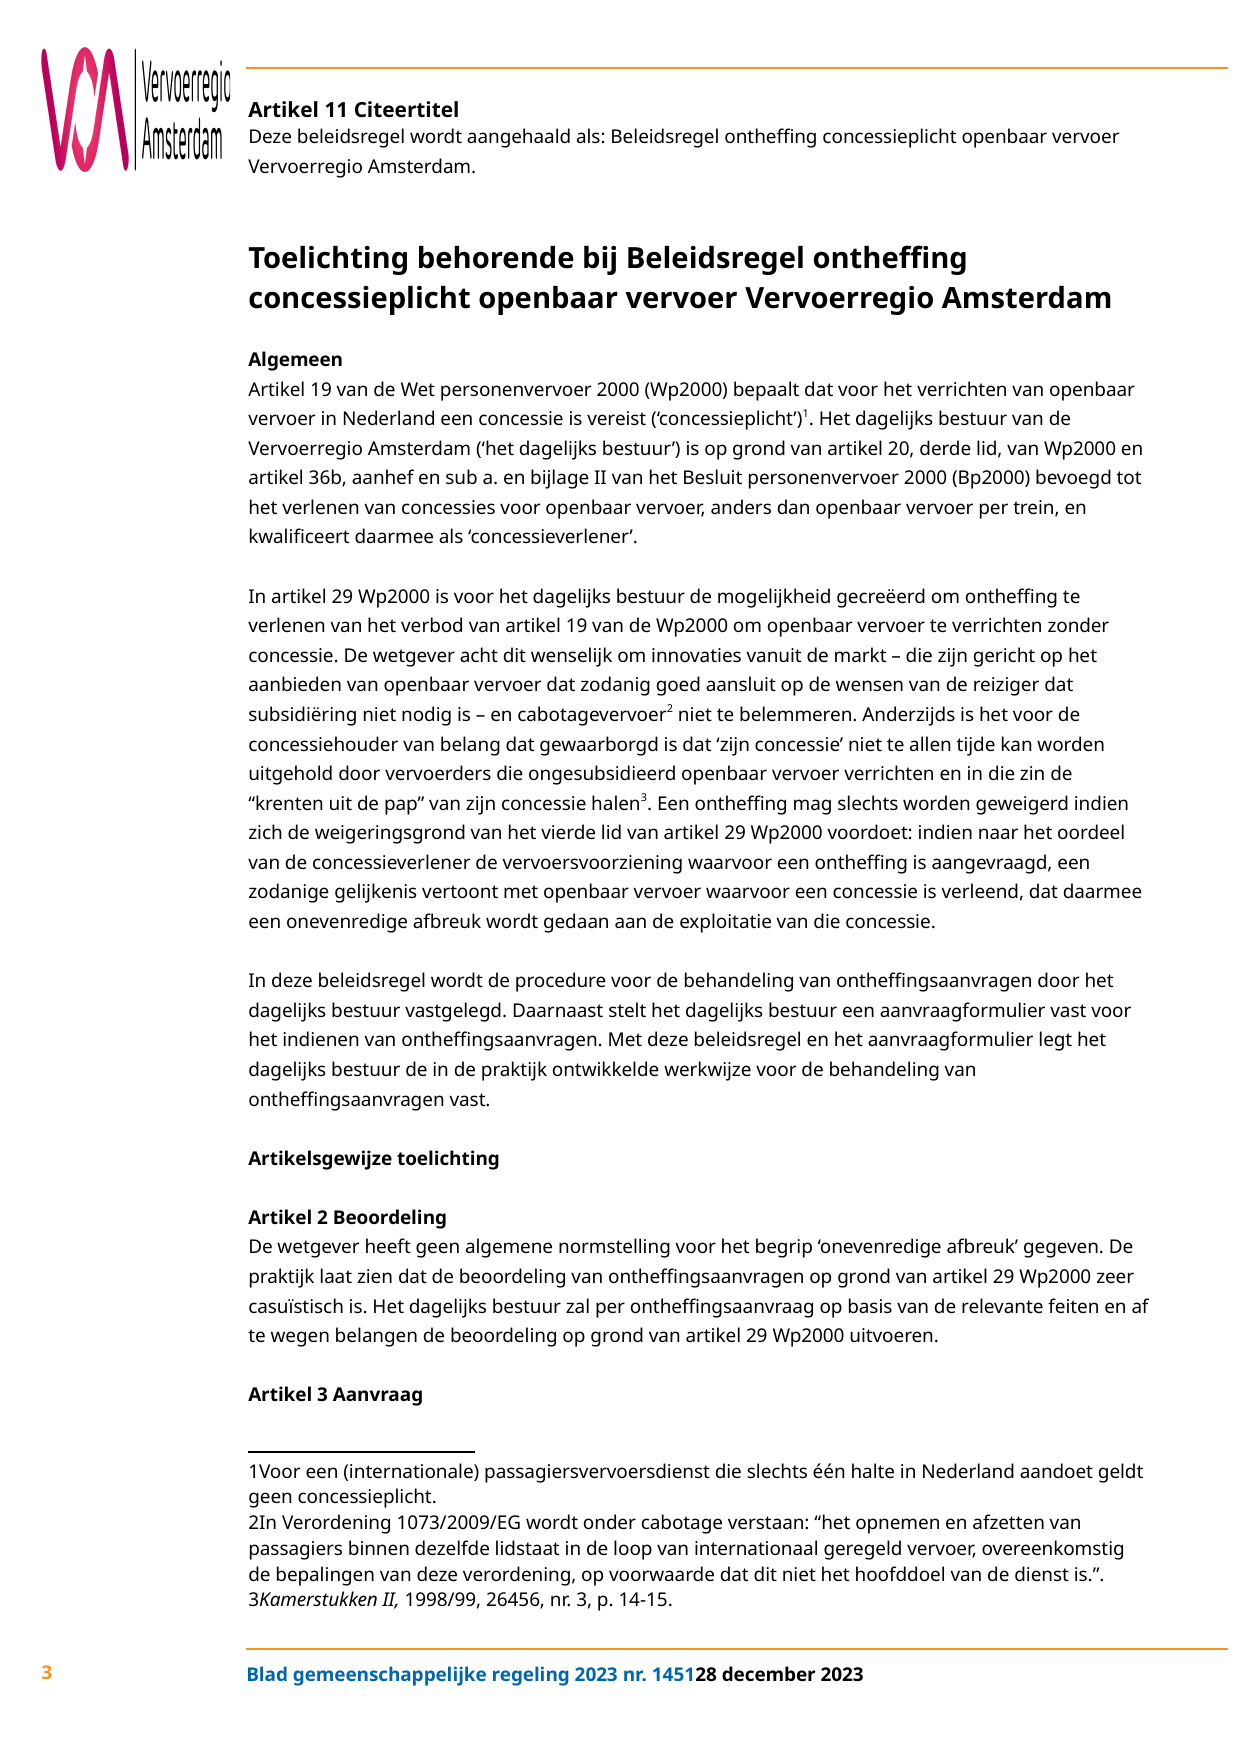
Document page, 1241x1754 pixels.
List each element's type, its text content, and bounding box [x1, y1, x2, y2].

text Voor een (internationale) passagiersvervoersdienst die slechts één halte in Nederland aandoet geldt geen concessieplicht. [248, 1458, 1152, 1509]
text Deze beleidsregel wordt aangehaald als: Beleidsregel ontheffing concessieplicht openbaar vervoer Vervoerregio Amsterdam. [248, 123, 1152, 178]
text Artikel 2 Beoordeling [248, 1204, 1152, 1230]
text Kamerstukken II, 1998/99, 26456, nr. 3, p. 14-15. [248, 1586, 1152, 1612]
text Algemeen [248, 346, 1152, 372]
text Artikel 19 van de Wet personenvervoer 2000 (Wp2000) bepaalt dat voor het verrichten van openbaar vervoer in Nederland een concessie is vereist (‘concessieplicht’). Het dagelijks bestuur van de Vervoerregio Amsterdam (‘het dagelijks bestuur’) is op grond van artikel 20, derde lid, van Wp2000 en artikel 36b, aanhef en sub a. en bijlage II van het Besluit personenvervoer 2000 (Bp2000) bevoegd tot het verlenen van concessies voor openbaar vervoer, anders dan openbaar vervoer per trein, en kwalificeert daarmee als ‘concessieverlener’. [248, 376, 1152, 549]
text Toelichting behorende bij Beleidsregel ontheffing concessieplicht openbaar vervoer Vervoerregio Amsterdam [248, 238, 1152, 317]
text In Verordening 1073/2009/EG wordt onder cabotage verstaan: “het opnemen en afzetten van passagiers binnen dezelfde lidstaat in de loop van internationaal geregeld vervoer, overeenkomstig de bepalingen van deze verordening, op voorwaarde dat dit niet het hoofddoel van de dienst is.”. [248, 1509, 1152, 1586]
text Artikel 11 Citeertitel [248, 95, 1152, 123]
text Artikel 3 Aanvraag [248, 1382, 1152, 1407]
picture [41, 47, 231, 172]
text Artikelsgewijze toelichting [248, 1145, 1152, 1171]
text De wetgever heeft geen algemene normstelling voor het begrip ‘onevenredige afbreuk’ gegeven. De praktijk laat zien dat de beoordeling van ontheffingsaanvragen op grond van artikel 29 Wp2000 zeer casuïstisch is. Het dagelijks bestuur zal per ontheffingsaanvraag op basis van de relevante feiten en af te wegen belangen de beoordeling op grond van artikel 29 Wp2000 uitvoeren. [248, 1234, 1152, 1348]
text In deze beleidsregel wordt de procedure voor de behandeling van ontheffingsaanvragen door het dagelijks bestuur vastgelegd. Daarnaast stelt het dagelijks bestuur een aanvraagformulier vast voor het indienen van ontheffingsaanvragen. Met deze beleidsregel en het aanvraagformulier legt het dagelijks bestuur de in de praktijk ontwikkelde werkwijze voor de behandeling van ontheffingsaanvragen vast. [248, 967, 1152, 1112]
text In artikel 29 Wp2000 is voor het dagelijks bestuur de mogelijkheid gecreëerd om ontheffing te verlenen van het verbod van artikel 19 van de Wp2000 om openbaar vervoer te verrichten zonder concessie. De wetgever acht dit wenselijk om innovaties vanuit de markt – die zijn gericht op het aanbieden van openbaar vervoer dat zodanig goed aansluit op de wensen van de reiziger dat subsidiëring niet nodig is – en cabotagevervoer niet te belemmeren. Anderzijds is het voor de concessiehouder van belang dat gewaarborgd is dat ‘zijn concessie’ niet te allen tijde kan worden uitgehold door vervoerders die ongesubsidieerd openbaar vervoer verrichten en in die zin de “krenten uit de pap” van zijn concessie halen. Een ontheffing mag slechts worden geweigerd indien zich de weigeringsgrond van het vierde lid van artikel 29 Wp2000 voordoet: indien naar het oordeel van de concessieverlener de vervoersvoorziening waarvoor een ontheffing is aangevraagd, een zodanige gelijkenis vertoont met openbaar vervoer waarvoor een concessie is verleend, dat daarmee een onevenredige afbreuk wordt gedaan aan de exploitatie van die concessie. [248, 583, 1152, 934]
